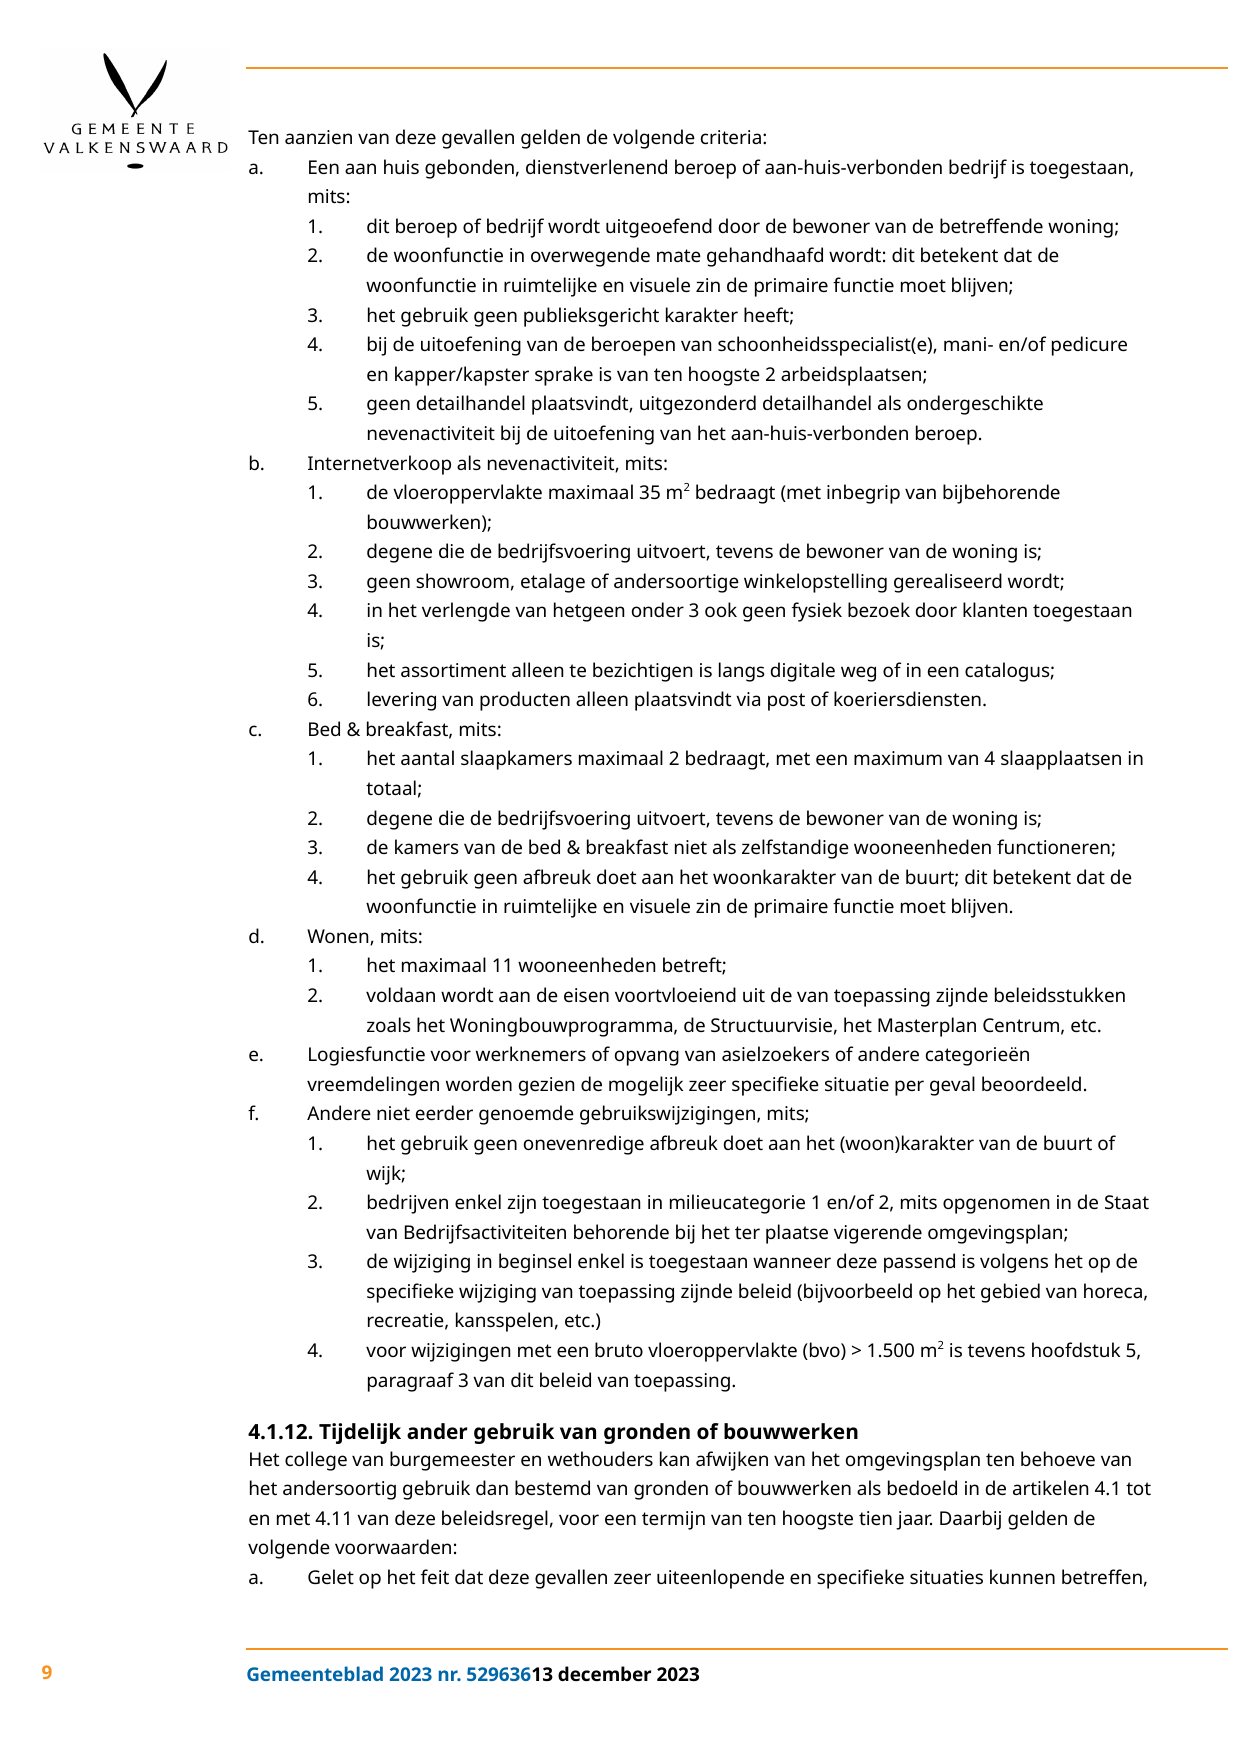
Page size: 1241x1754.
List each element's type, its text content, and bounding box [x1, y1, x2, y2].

list dit beroep of bedrijf wordt uitgeoefend door de bewoner van de betreffende woning; [307, 213, 1152, 239]
list bij de uitoefening van de beroepen van schoonheidsspecialist(e), mani- en/of pedicure en kapper/kapster sprake is van ten hoogste 2 arbeidsplaatsen; [307, 331, 1152, 387]
list voldaan wordt aan de eisen voortvloeiend uit de van toepassing zijnde beleidsstukken zoals het Woningbouwprogramma, de Structuurvisie, het Masterplan Centrum, etc. [307, 982, 1152, 1038]
list Logiesfunctie voor werknemers of opvang van asielzoekers of andere categorieën vreemdelingen worden gezien de mogelijk zeer specifieke situatie per geval beoordeeld. [248, 1041, 1152, 1097]
list degene die de bedrijfsvoering uitvoert, tevens de bewoner van de woning is; [307, 538, 1152, 564]
list levering van producten alleen plaatsvindt via post of koeriersdiensten. [307, 686, 1152, 712]
list voor wijzigingen met een bruto vloeroppervlakte (bvo) > 1.500 m2 is tevens hoofdstuk 5, paragraaf 3 van dit beleid van toepassing. [307, 1337, 1152, 1393]
list Een aan huis gebonden, dienstverlenend beroep of aan-huis-verbonden bedrijf is toegestaan, mits: [248, 154, 1152, 209]
list Gelet op het feit dat deze gevallen zeer uiteenlopende en specifieke situaties kunnen betreffen, [248, 1564, 1152, 1590]
list de kamers van de bed & breakfast niet als zelfstandige wooneenheden functioneren; [307, 834, 1152, 860]
list Wonen, mits: [248, 923, 1152, 949]
list geen showroom, etalage of andersoortige winkelopstelling gerealiseerd wordt; [307, 568, 1152, 594]
list het maximaal 11 wooneenheden betreft; [307, 953, 1152, 978]
text 4.1.12. Tijdelijk ander gebruik van gronden of bouwwerken [248, 1417, 1152, 1446]
list de vloeroppervlakte maximaal 35 m2 bedraagt (met inbegrip van bijbehorende bouwwerken); [307, 479, 1152, 535]
list het gebruik geen afbreuk doet aan het woonkarakter van de buurt; dit betekent dat de woonfunctie in ruimtelijke en visuele zin de primaire functie moet blijven. [307, 864, 1152, 919]
list degene die de bedrijfsvoering uitvoert, tevens de bewoner van de woning is; [307, 805, 1152, 831]
list Internetverkoop als nevenactiviteit, mits: [248, 450, 1152, 476]
list Bed & breakfast, mits: [248, 716, 1152, 742]
text Ten aanzien van deze gevallen gelden de volgende criteria: [248, 124, 1152, 150]
list bedrijven enkel zijn toegestaan in milieucategorie 1 en/of 2, mits opgenomen in de Staat van Bedrijfsactiviteiten behorende bij het ter plaatse vigerende omgevingsplan; [307, 1189, 1152, 1245]
list het gebruik geen onevenredige afbreuk doet aan het (woon)karakter van de buurt of wijk; [307, 1130, 1152, 1186]
list het assortiment alleen te bezichtigen is langs digitale weg of in een catalogus; [307, 657, 1152, 683]
list in het verlengde van hetgeen onder 3 ook geen fysiek bezoek door klanten toegestaan is; [307, 598, 1152, 653]
list het aantal slaapkamers maximaal 2 bedraagt, met een maximum van 4 slaapplaatsen in totaal; [307, 746, 1152, 801]
picture [41, 47, 231, 172]
list de woonfunctie in overwegende mate gehandhaafd wordt: dit betekent dat de woonfunctie in ruimtelijke en visuele zin de primaire functie moet blijven; [307, 243, 1152, 298]
list geen detailhandel plaatsvindt, uitgezonderd detailhandel als ondergeschikte nevenactiviteit bij de uitoefening van het aan-huis-verbonden beroep. [307, 391, 1152, 446]
list Andere niet eerder genoemde gebruikswijzigingen, mits; [248, 1101, 1152, 1126]
text Het college van burgemeester en wethouders kan afwijken van het omgevingsplan ten behoeve van het andersoortig gebruik dan bestemd van gronden of bouwwerken als bedoeld in de artikelen 4.1 tot en met 4.11 van deze beleidsregel, voor een termijn van ten hoogste tien jaar. Daarbij gelden de volgende voorwaarden: [248, 1446, 1152, 1560]
list de wijziging in beginsel enkel is toegestaan wanneer deze passend is volgens het op de specifieke wijziging van toepassing zijnde beleid (bijvoorbeeld op het gebied van horeca, recreatie, kansspelen, etc.) [307, 1248, 1152, 1333]
list het gebruik geen publieksgericht karakter heeft; [307, 302, 1152, 328]
